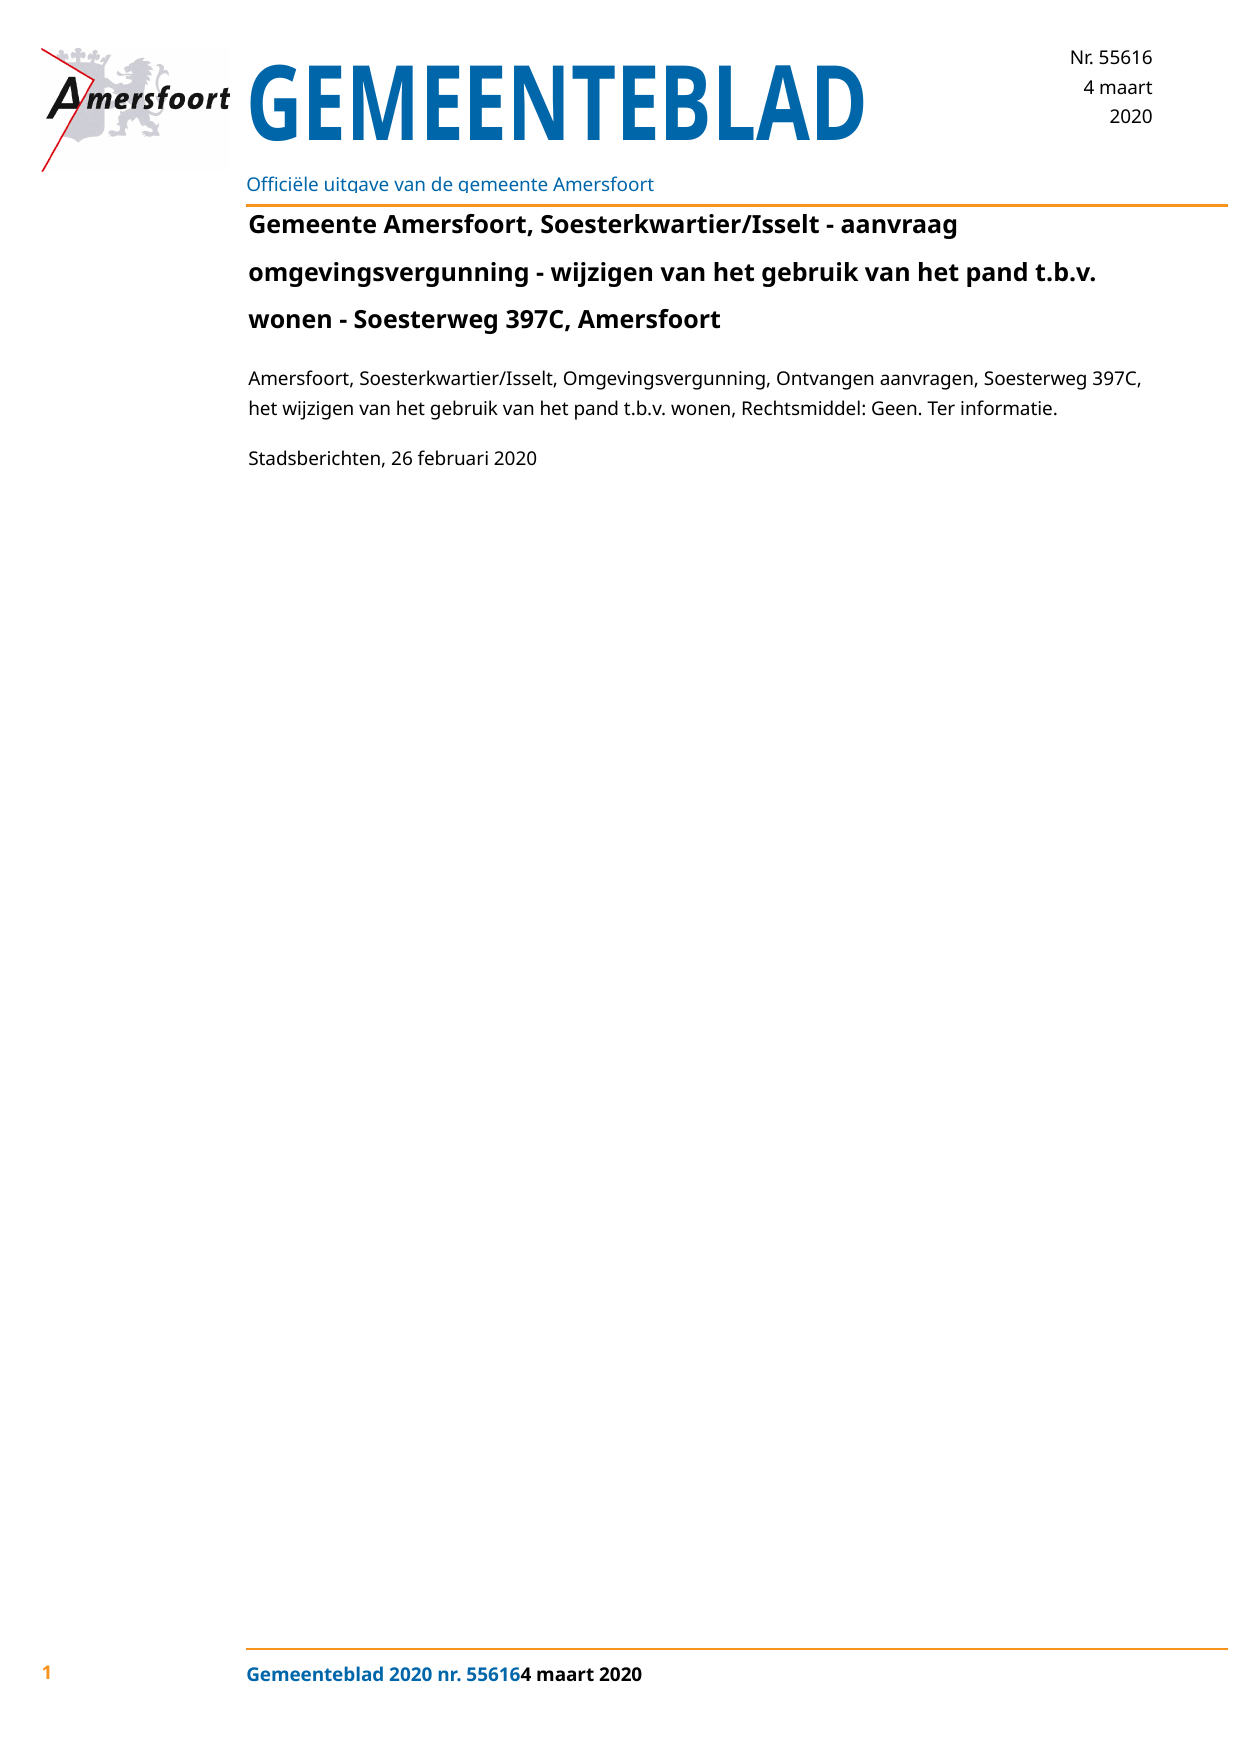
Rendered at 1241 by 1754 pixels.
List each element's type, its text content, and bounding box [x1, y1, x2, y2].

text Gemeente Amersfoort, Soesterkwartier/Isselt - aanvraag omgevingsvergunning - wijzigen van het gebruik van het pand t.b.v. wonen - Soesterweg 397C, Amersfoort [248, 207, 1152, 336]
picture [41, 47, 231, 172]
text Amersfoort, Soesterkwartier/Isselt, Omgevingsvergunning, Ontvangen aanvragen, Soesterweg 397C, het wijzigen van het gebruik van het pand t.b.v. wonen, Rechtsmiddel: Geen. Ter informatie. [248, 366, 1152, 421]
text Stadsberichten, 26 februari 2020 [248, 446, 1152, 471]
